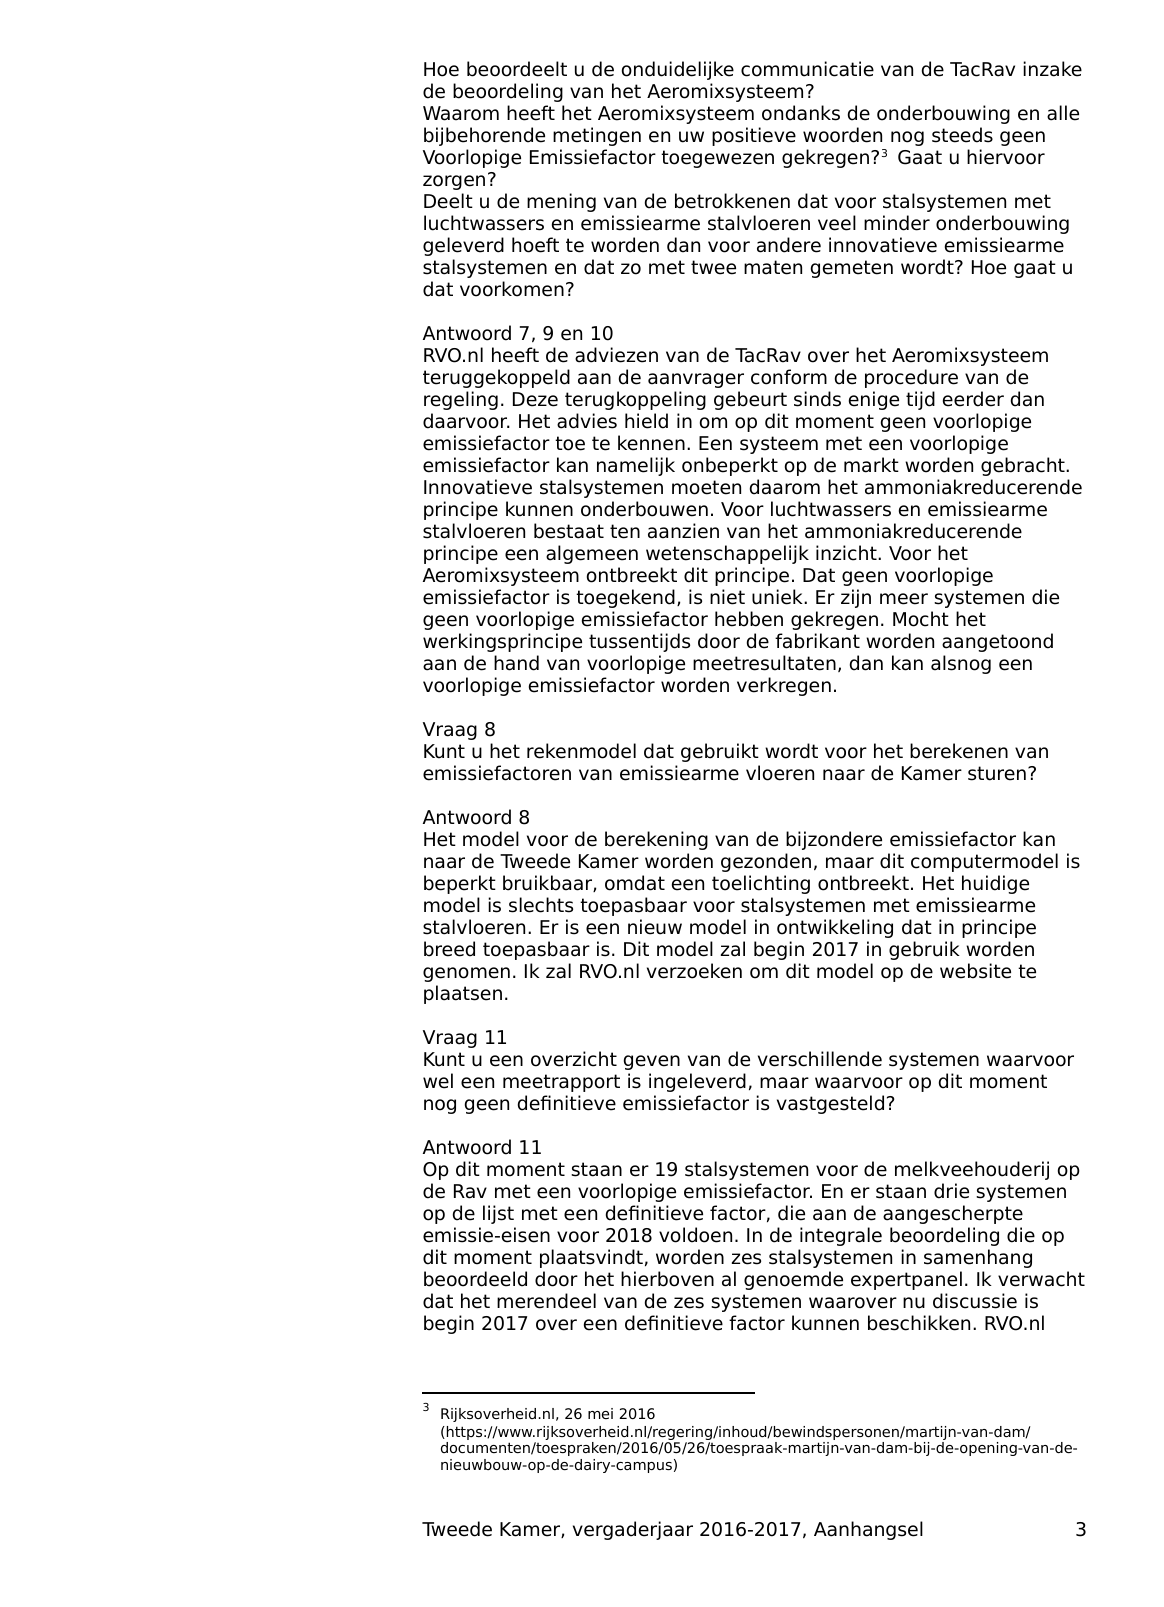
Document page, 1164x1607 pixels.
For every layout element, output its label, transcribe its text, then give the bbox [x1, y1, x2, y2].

text Vraag 11 [422, 1027, 1087, 1049]
text Antwoord 7, 9 en 10 [422, 323, 1087, 345]
text Hoe beoordeelt u de onduidelijke communicatie van de TacRav inzake de beoordeling van het Aeromixsysteem? [422, 59, 1087, 103]
text Het model voor de berekening van de bijzondere emissiefactor kan naar de Tweede Kamer worden gezonden, maar dit computermodel is beperkt bruikbaar, omdat een toelichting ontbreekt. Het huidige model is slechts toepasbaar voor stalsystemen met emissiearme stalvloeren. Er is een nieuw model in ontwikkeling dat in principe breed toepasbaar is. Dit model zal begin 2017 in gebruik worden genomen. Ik zal RVO.nl verzoeken om dit model op de website te plaatsen. [422, 829, 1087, 1005]
text Vraag 8 [422, 719, 1087, 741]
text Kunt u het rekenmodel dat gebruikt wordt voor het berekenen van emissiefactoren van emissiearme vloeren naar de Kamer sturen? [422, 741, 1087, 785]
text RVO.nl heeft de adviezen van de TacRav over het Aeromixsysteem teruggekoppeld aan de aanvrager conform de procedure van de regeling. Deze terugkoppeling gebeurt sinds enige tijd eerder dan daarvoor. Het advies hield in om op dit moment geen voorlopige emissiefactor toe te kennen. Een systeem met een voorlopige emissiefactor kan namelijk onbeperkt op de markt worden gebracht. Innovatieve stalsystemen moeten daarom het ammoniakreducerende principe kunnen onderbouwen. Voor luchtwassers en emissiearme stalvloeren bestaat ten aanzien van het ammoniakreducerende principe een algemeen wetenschappelijk inzicht. Voor het Aeromixsysteem ontbreekt dit principe. Dat geen voorlopige emissiefactor is toegekend, is niet uniek. Er zijn meer systemen die geen voorlopige emissiefactor hebben gekregen. Mocht het werkingsprincipe tussentijds door de fabrikant worden aangetoond aan de hand van voorlopige meetresultaten, dan kan alsnog een voorlopige emissiefactor worden verkregen. [422, 345, 1087, 697]
text Antwoord 8 [422, 807, 1087, 829]
text Op dit moment staan er 19 stalsystemen voor de melkveehouderij op de Rav met een voorlopige emissiefactor. En er staan drie systemen op de lijst met een definitieve factor, die aan de aangescherpte emissie-eisen voor 2018 voldoen. In de integrale beoordeling die op dit moment plaatsvindt, worden zes stalsystemen in samenhang beoordeeld door het hierboven al genoemde expertpanel. Ik verwacht dat het merendeel van de zes systemen waarover nu discussie is begin 2017 over een definitieve factor kunnen beschikken. RVO.nl [422, 1159, 1087, 1335]
text Waarom heeft het Aeromixsysteem ondanks de onderbouwing en alle bijbehorende metingen en uw positieve woorden nog steeds geen Voorlopige Emissiefactor toegewezen gekregen? Gaat u hiervoor zorgen? [422, 103, 1087, 191]
text Antwoord 11 [422, 1137, 1087, 1159]
text Kunt u een overzicht geven van de verschillende systemen waarvoor wel een meetrapport is ingeleverd, maar waarvoor op dit moment nog geen definitieve emissiefactor is vastgesteld? [422, 1049, 1087, 1115]
text Rijksoverheid.nl, 26 mei 2016 (https://www.rijksoverheid.nl/regering/inhoud/bewindspersonen/martijn-van-dam/documenten/toespraken/2016/05/26/toespraak-martijn-van-dam-bij-de-opening-van-de-nieuwbouw-op-de-dairy-campus) [422, 1402, 1087, 1474]
text Deelt u de mening van de betrokkenen dat voor stalsystemen met luchtwassers en emissiearme stalvloeren veel minder onderbouwing geleverd hoeft te worden dan voor andere innovatieve emissiearme stalsystemen en dat zo met twee maten gemeten wordt? Hoe gaat u dat voorkomen? [422, 191, 1087, 301]
